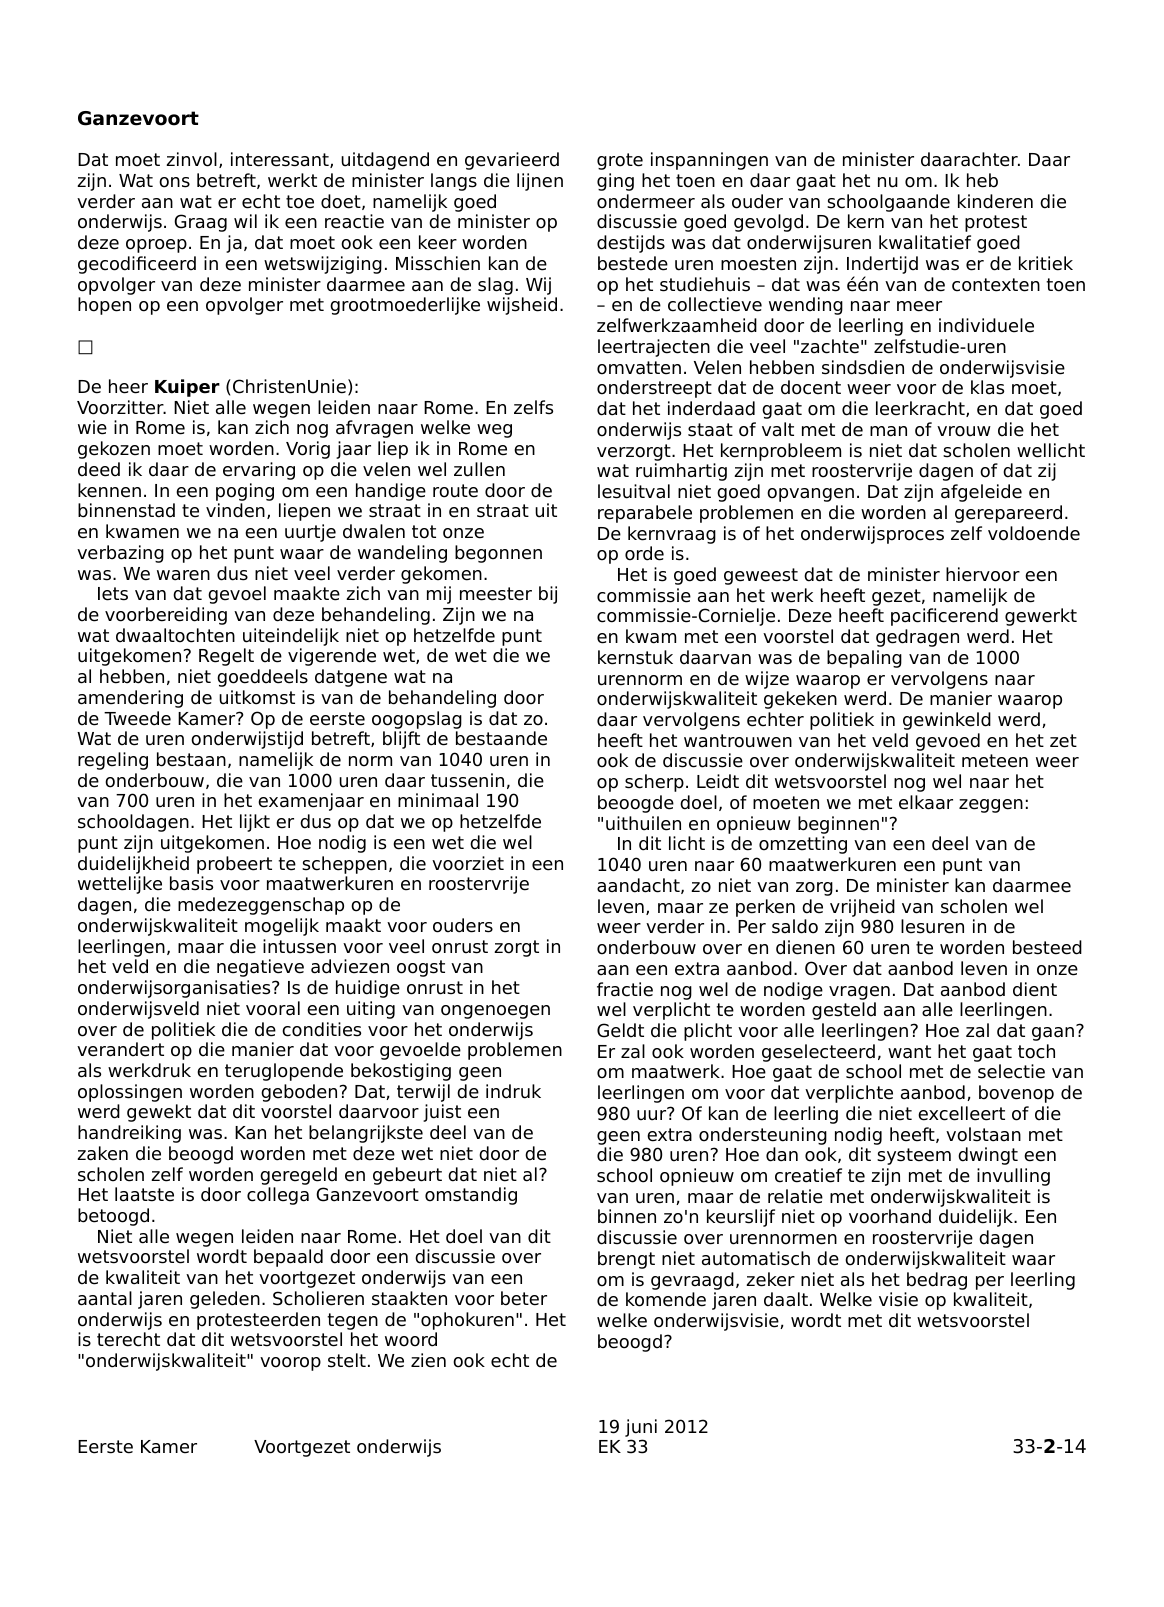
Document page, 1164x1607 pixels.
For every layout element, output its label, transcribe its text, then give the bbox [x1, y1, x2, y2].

text □ [77, 336, 567, 357]
text Iets van dat gevoel maakte zich van mij meester bij de voorbereiding van deze behandeling. Zijn we na wat dwaaltochten uiteindelijk niet op hetzelfde punt uitgekomen? Regelt de vigerende wet, de wet die we al hebben, niet goeddeels datgene wat na amendering de uitkomst is van de behandeling door de Tweede Kamer? Op de eerste oogopslag is dat zo. Wat de uren onderwijstijd betreft, blijft de bestaande regeling bestaan, namelijk de norm van 1040 uren in de onderbouw, die van 1000 uren daar tussenin, die van 700 uren in het examenjaar en minimaal 190 schooldagen. Het lijkt er dus op dat we op hetzelfde punt zijn uitgekomen. Hoe nodig is een wet die wel duidelijkheid probeert te scheppen, die voorziet in een wettelijke basis voor maatwerkuren en roostervrije dagen, die medezeggenschap op de onderwijskwaliteit mogelijk maakt voor ouders en leerlingen, maar die intussen voor veel onrust zorgt in het veld en die negatieve adviezen oogst van onderwijsorganisaties? Is de huidige onrust in het onderwijsveld niet vooral een uiting van ongenoegen over de politiek die de condities voor het onderwijs verandert op die manier dat voor gevoelde problemen als werkdruk en teruglopende bekostiging geen oplossingen worden geboden? Dat, terwijl de indruk werd gewekt dat dit voorstel daarvoor juist een handreiking was. Kan het belangrijkste deel van de zaken die beoogd worden met deze wet niet door de scholen zelf worden geregeld en gebeurt dat niet al? Het laatste is door collega Ganzevoort omstandig betoogd. [77, 584, 567, 1227]
text Dat moet zinvol, interessant, uitdagend en gevarieerd zijn. Wat ons betreft, werkt de minister langs die lijnen verder aan wat er echt toe doet, namelijk goed onderwijs. Graag wil ik een reactie van de minister op deze oproep. En ja, dat moet ook een keer worden gecodificeerd in een wetswijziging. Misschien kan de opvolger van deze minister daarmee aan de slag. Wij hopen op een opvolger met grootmoederlijke wijsheid. [77, 150, 567, 316]
text Niet alle wegen leiden naar Rome. Het doel van dit wetsvoorstel wordt bepaald door een discussie over de kwaliteit van het voortgezet onderwijs van een aantal jaren geleden. Scholieren staakten voor beter onderwijs en protesteerden tegen de "ophokuren". Het is terecht dat dit wetsvoorstel het woord "onderwijskwaliteit" voorop stelt. We zien ook echt de [77, 1227, 567, 1372]
text Het is goed geweest dat de minister hiervoor een commissie aan het werk heeft gezet, namelijk de commissie-Cornielje. Deze heeft pacificerend gewerkt en kwam met een voorstel dat gedragen werd. Het kernstuk daarvan was de bepaling van de 1000 urennorm en de wijze waarop er vervolgens naar onderwijskwaliteit gekeken werd. De manier waarop daar vervolgens echter politiek in gewinkeld werd, heeft het wantrouwen van het veld gevoed en het zet ook de discussie over onderwijskwaliteit meteen weer op scherp. Leidt dit wetsvoorstel nog wel naar het beoogde doel, of moeten we met elkaar zeggen: "uithuilen en opnieuw beginnen"? [596, 565, 1087, 834]
text De heer Kuiper (ChristenUnie): [77, 377, 567, 397]
text grote inspanningen van de minister daarachter. Daar ging het toen en daar gaat het nu om. Ik heb ondermeer als ouder van schoolgaande kinderen die discussie goed gevolgd. De kern van het protest destijds was dat onderwijsuren kwalitatief goed bestede uren moesten zijn. Indertijd was er de kritiek op het studiehuis – dat was één van de contexten toen – en de collectieve wending naar meer zelfwerkzaamheid door de leerling en individuele leertrajecten die veel "zachte" zelfstudie-uren omvatten. Velen hebben sindsdien de onderwijsvisie onderstreept dat de docent weer voor de klas moet, dat het inderdaad gaat om die leerkracht, en dat goed onderwijs staat of valt met de man of vrouw die het verzorgt. Het kernprobleem is niet dat scholen wellicht wat ruimhartig zijn met roostervrije dagen of dat zij lesuitval niet goed opvangen. Dat zijn afgeleide en reparabele problemen en die worden al gerepareerd. De kernvraag is of het onderwijsproces zelf voldoende op orde is. [596, 150, 1087, 565]
text Voorzitter. Niet alle wegen leiden naar Rome. En zelfs wie in Rome is, kan zich nog afvragen welke weg gekozen moet worden. Vorig jaar liep ik in Rome en deed ik daar de ervaring op die velen wel zullen kennen. In een poging om een handige route door de binnenstad te vinden, liepen we straat in en straat uit en kwamen we na een uurtje dwalen tot onze verbazing op het punt waar de wandeling begonnen was. We waren dus niet veel verder gekomen. [77, 397, 567, 584]
text In dit licht is de omzetting van een deel van de 1040 uren naar 60 maatwerkuren een punt van aandacht, zo niet van zorg. De minister kan daarmee leven, maar ze perken de vrijheid van scholen wel weer verder in. Per saldo zijn 980 lesuren in de onderbouw over en dienen 60 uren te worden besteed aan een extra aanbod. Over dat aanbod leven in onze fractie nog wel de nodige vragen. Dat aanbod dient wel verplicht te worden gesteld aan alle leerlingen. Geldt die plicht voor alle leerlingen? Hoe zal dat gaan? Er zal ook worden geselecteerd, want het gaat toch om maatwerk. Hoe gaat de school met de selectie van leerlingen om voor dat verplichte aanbod, bovenop de 980 uur? Of kan de leerling die niet excelleert of die geen extra ondersteuning nodig heeft, volstaan met die 980 uren? Hoe dan ook, dit systeem dwingt een school opnieuw om creatief te zijn met de invulling van uren, maar de relatie met onderwijskwaliteit is binnen zo'n keurslijf niet op voorhand duidelijk. Een discussie over urennormen en roostervrije dagen brengt niet automatisch de onderwijskwaliteit waar om is gevraagd, zeker niet als het bedrag per leerling de komende jaren daalt. Welke visie op kwaliteit, welke onderwijsvisie, wordt met dit wetsvoorstel beoogd? [596, 834, 1087, 1352]
